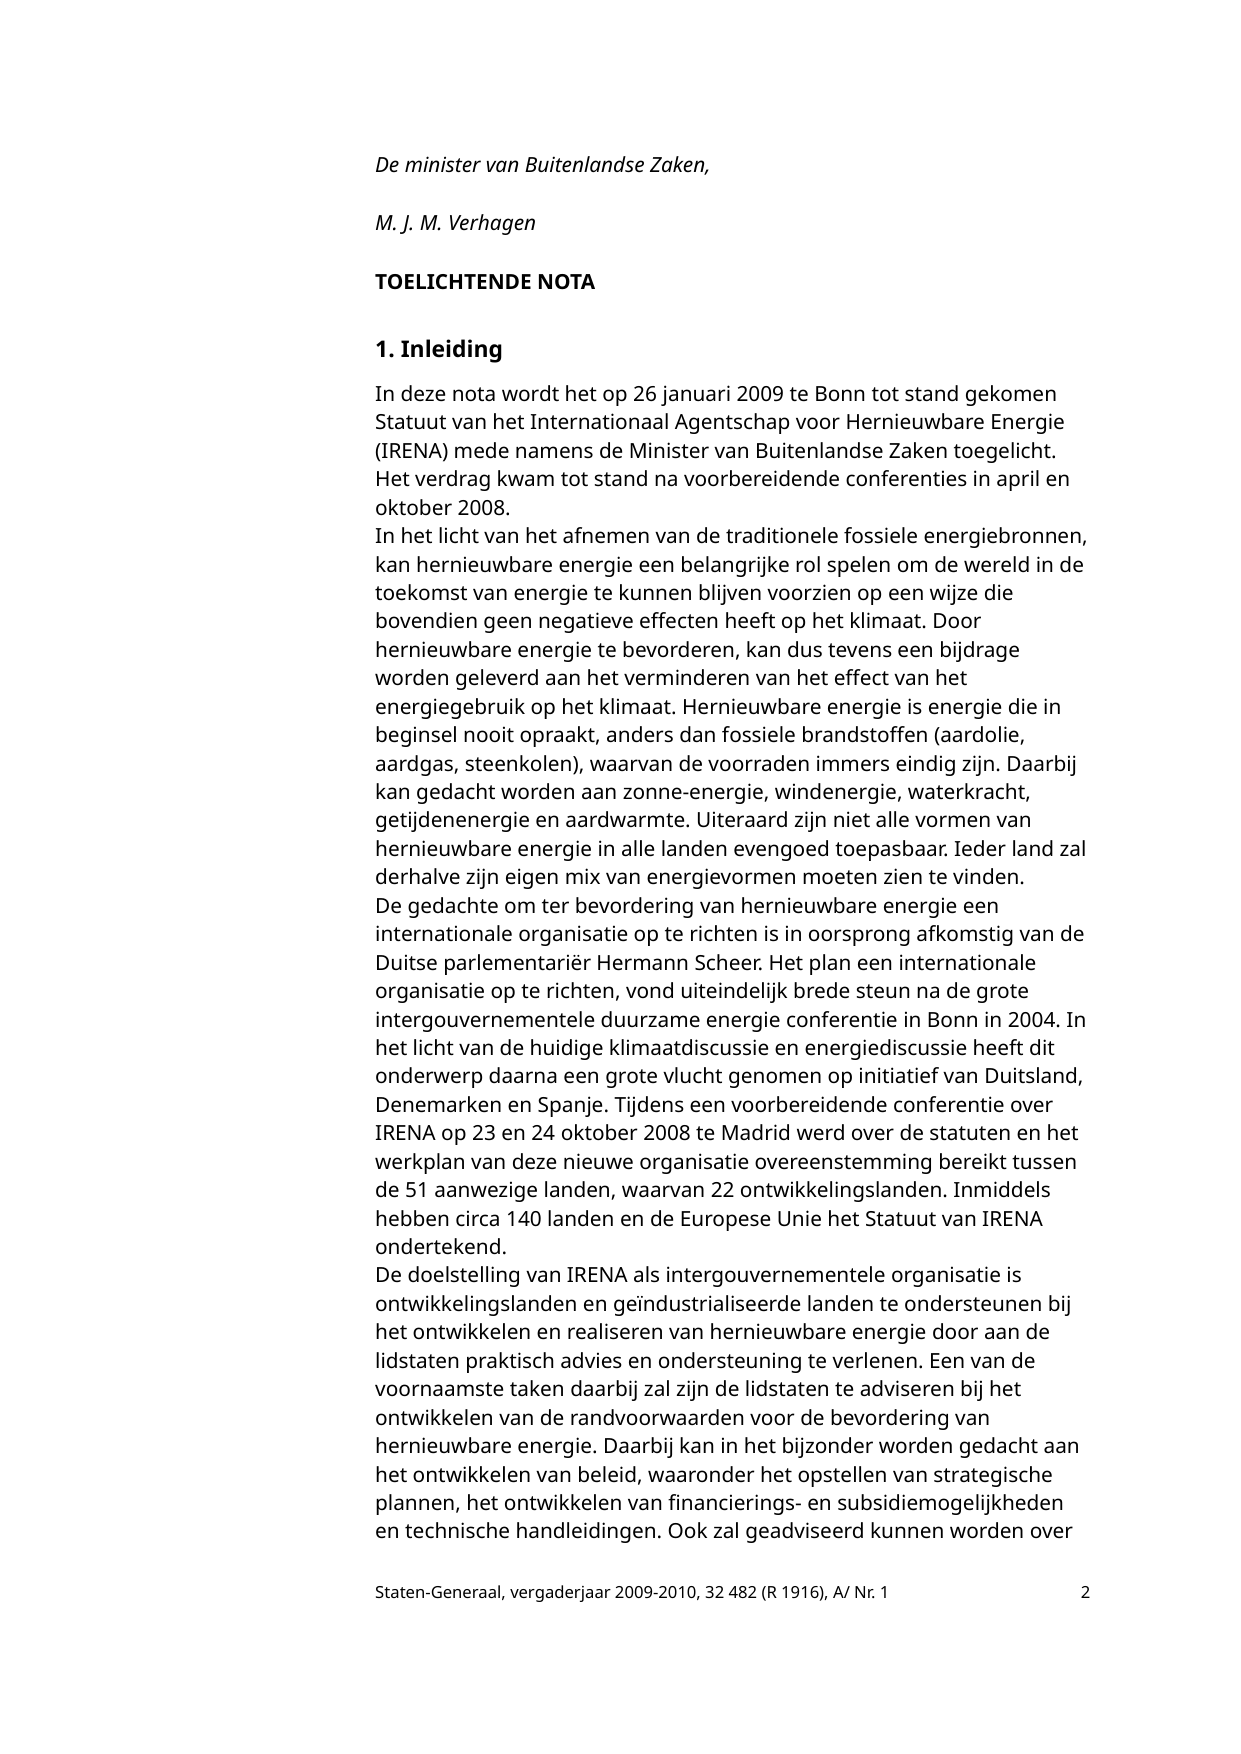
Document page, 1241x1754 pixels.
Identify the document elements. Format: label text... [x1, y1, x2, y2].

text De minister van Buitenlandse Zaken, [375, 150, 1090, 178]
text De gedachte om ter bevordering van hernieuwbare energie een internationale organisatie op te richten is in oorsprong afkomstig van de Duitse parlementariër Hermann Scheer. Het plan een internationale organisatie op te richten, vond uiteindelijk brede steun na de grote intergouvernementele duurzame energie conferentie in Bonn in 2004. In het licht van de huidige klimaatdiscussie en energiediscussie heeft dit onderwerp daarna een grote vlucht genomen op initiatief van Duitsland, Denemarken en Spanje. Tijdens een voorbereidende conferentie over IRENA op 23 en 24 oktober 2008 te Madrid werd over de statuten en het werkplan van deze nieuwe organisatie overeenstemming bereikt tussen de 51 aanwezige landen, waarvan 22 ontwikkelingslanden. Inmiddels hebben circa 140 landen en de Europese Unie het Statuut van IRENA ondertekend. [375, 891, 1090, 1261]
text TOELICHTENDE NOTA [375, 267, 1090, 295]
text M. J. M. Verhagen [375, 208, 1090, 237]
subtitle 1. Inleiding [375, 333, 1090, 364]
text In het licht van het afnemen van de traditionele fossiele energiebronnen, kan hernieuwbare energie een belangrijke rol spelen om de wereld in de toekomst van energie te kunnen blijven voorzien op een wijze die bovendien geen negatieve effecten heeft op het klimaat. Door hernieuwbare energie te bevorderen, kan dus tevens een bijdrage worden geleverd aan het verminderen van het effect van het energiegebruik op het klimaat. Hernieuwbare energie is energie die in beginsel nooit opraakt, anders dan fossiele brandstoffen (aardolie, aardgas, steenkolen), waarvan de voorraden immers eindig zijn. Daarbij kan gedacht worden aan zonne-energie, windenergie, waterkracht, getijdenenergie en aardwarmte. Uiteraard zijn niet alle vormen van hernieuwbare energie in alle landen evengoed toepasbaar. Ieder land zal derhalve zijn eigen mix van energievormen moeten zien te vinden. [375, 521, 1090, 891]
text De doelstelling van IRENA als intergouvernementele organisatie is ontwikkelingslanden en geïndustrialiseerde landen te ondersteunen bij het ontwikkelen en realiseren van hernieuwbare energie door aan de lidstaten praktisch advies en ondersteuning te verlenen. Een van de voornaamste taken daarbij zal zijn de lidstaten te adviseren bij het ontwikkelen van de randvoorwaarden voor de bevordering van hernieuwbare energie. Daarbij kan in het bijzonder worden gedacht aan het ontwikkelen van beleid, waaronder het opstellen van strategische plannen, het ontwikkelen van financierings- en subsidiemogelijkheden en technische handleidingen. Ook zal geadviseerd kunnen worden over [375, 1261, 1090, 1545]
text In deze nota wordt het op 26 januari 2009 te Bonn tot stand gekomen Statuut van het Internationaal Agentschap voor Hernieuwbare Energie (IRENA) mede namens de Minister van Buitenlandse Zaken toegelicht. Het verdrag kwam tot stand na voorbereidende conferenties in april en oktober 2008. [375, 379, 1090, 521]
